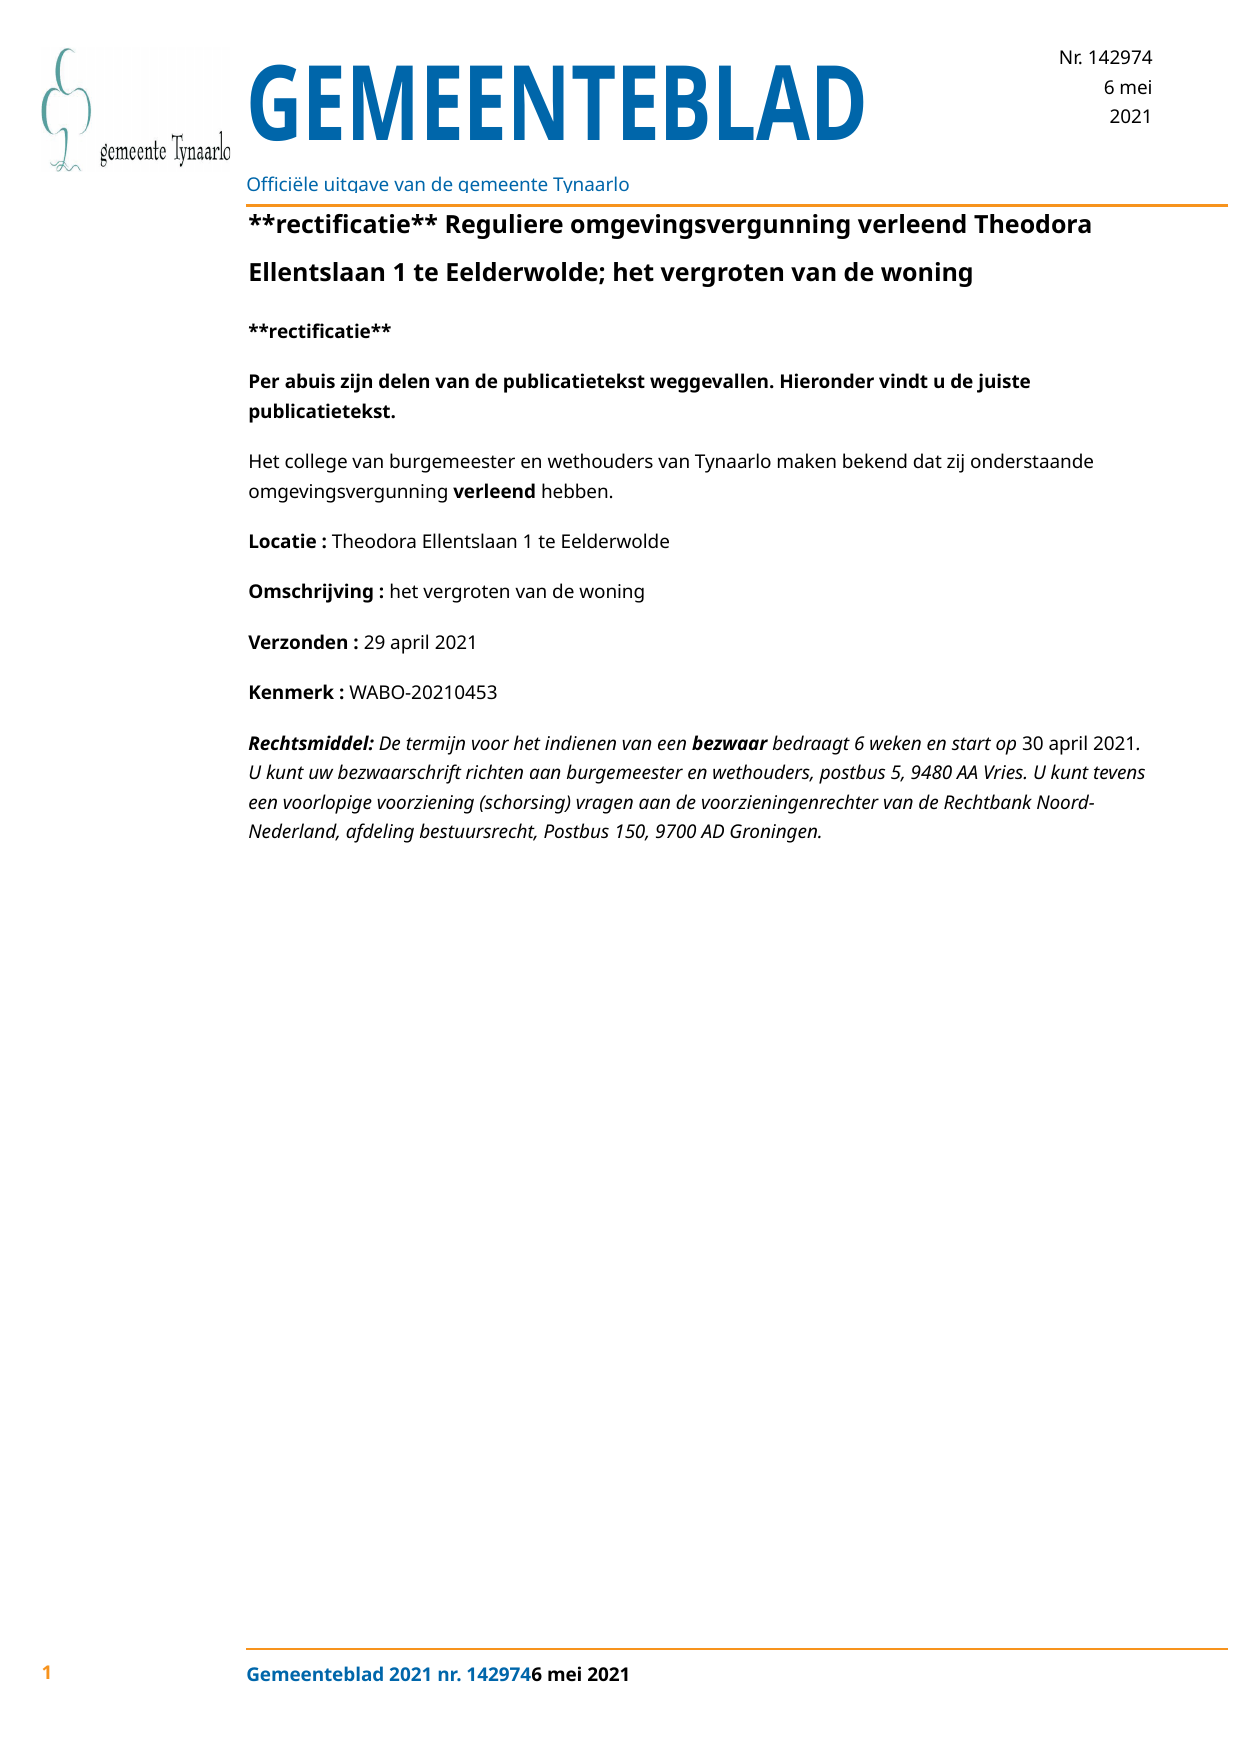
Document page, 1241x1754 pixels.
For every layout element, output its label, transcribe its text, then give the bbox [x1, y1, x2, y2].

text Per abuis zijn delen van de publicatietekst weggevallen. Hieronder vindt u de juiste publicatietekst. [248, 368, 1152, 424]
text Locatie : Theodora Ellentslaan 1 te Eelderwolde [248, 528, 1152, 554]
text **rectificatie** [248, 318, 1152, 344]
text **rectificatie** Reguliere omgevingsvergunning verleend Theodora Ellentslaan 1 te Eelderwolde; het vergroten van de woning [248, 207, 1152, 288]
text Kenmerk : WABO-20210453 [248, 679, 1152, 705]
picture [41, 47, 231, 172]
text Het college van burgemeester en wethouders van Tynaarlo maken bekend dat zij onderstaande omgevingsvergunning verleend hebben. [248, 448, 1152, 504]
text Verzonden : 29 april 2021 [248, 629, 1152, 655]
text Omschrijving : het vergroten van de woning [248, 579, 1152, 604]
text Rechtsmiddel: De termijn voor het indienen van een bezwaar bedraagt 6 weken en start op 30 april 2021. U kunt uw bezwaarschrift richten aan burgemeester en wethouders, postbus 5, 9480 AA Vries. U kunt tevens een voorlopige voorziening (schorsing) vragen aan de voorzieningenrechter van de Rechtbank Noord-Nederland, afdeling bestuursrecht, Postbus 150, 9700 AD Groningen. [248, 730, 1152, 844]
